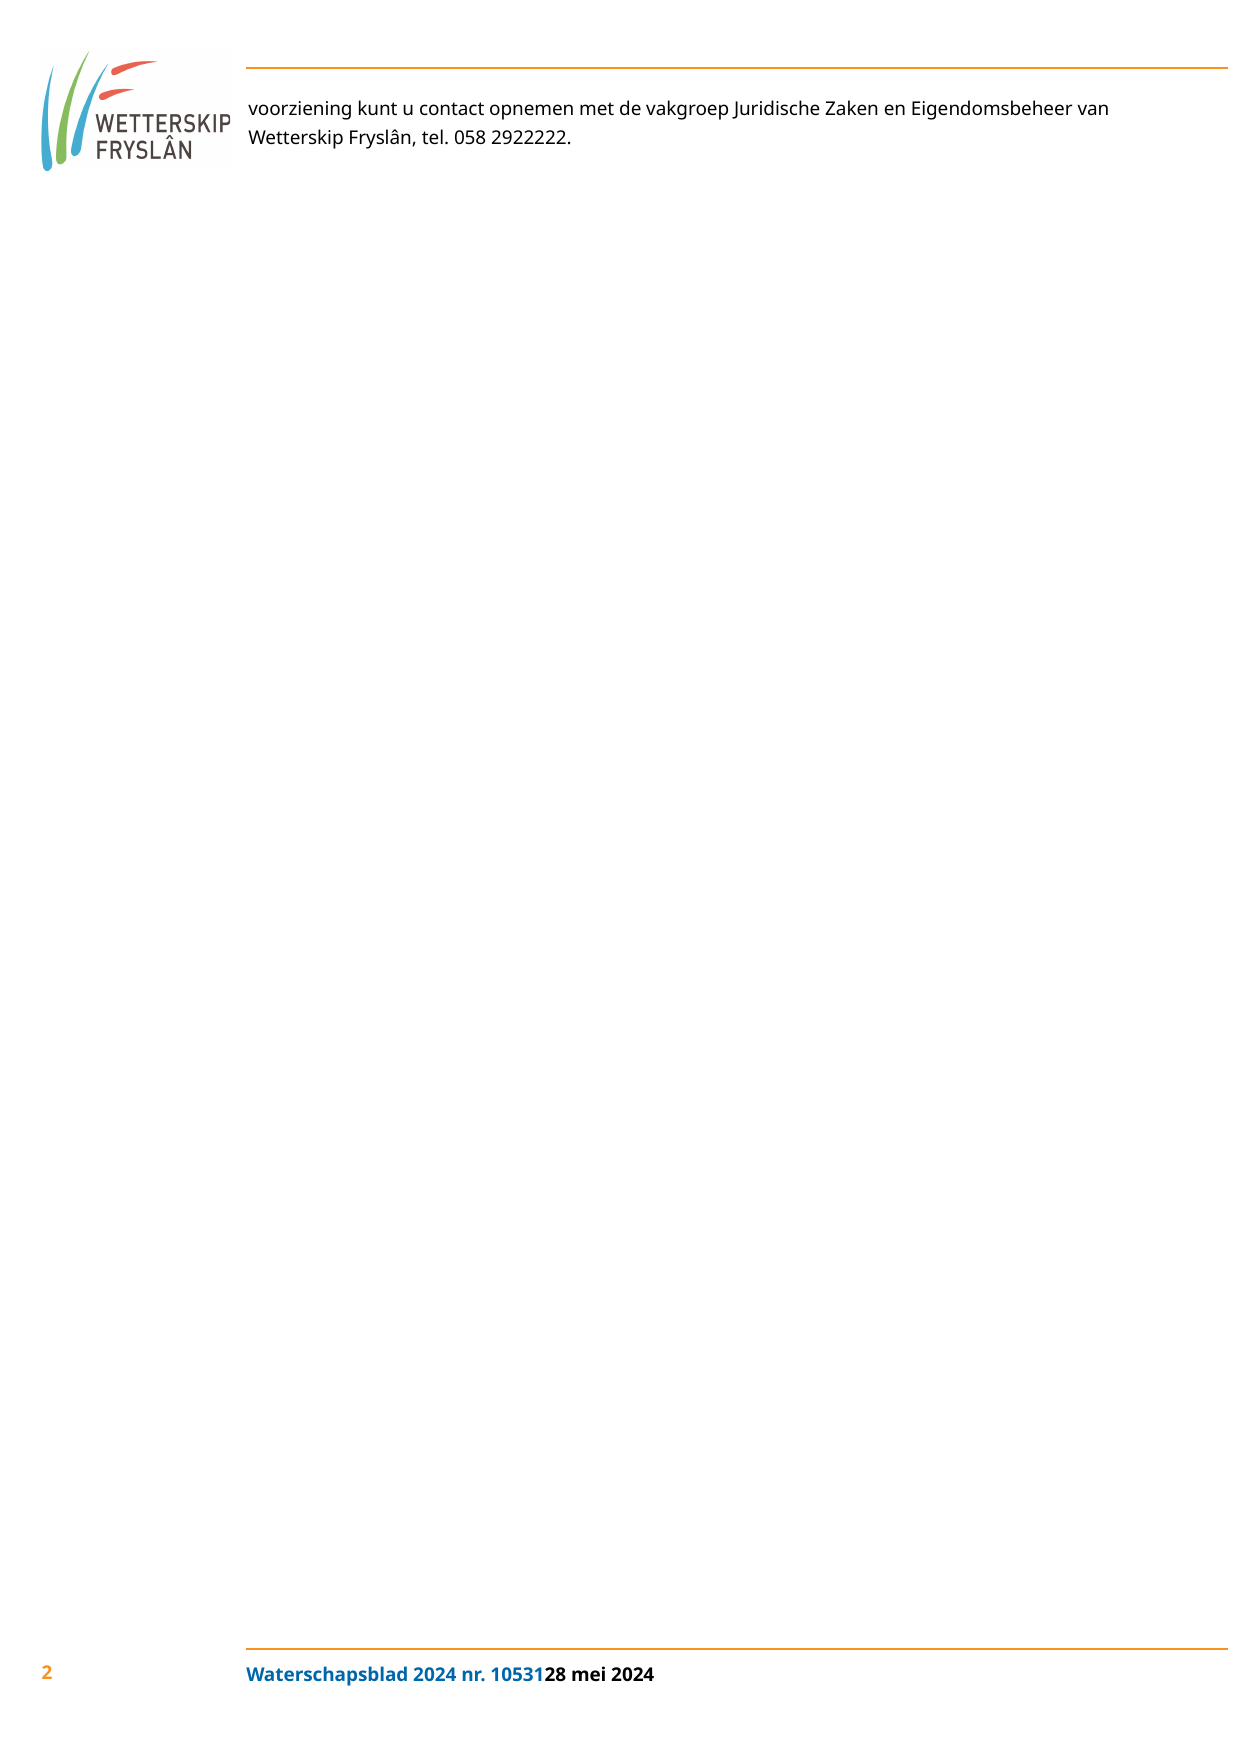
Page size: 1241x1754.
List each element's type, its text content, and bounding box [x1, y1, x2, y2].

picture [41, 47, 231, 172]
text voorziening kunt u contact opnemen met de vakgroep Juridische Zaken en Eigendomsbeheer van Wetterskip Fryslân, tel. 058 2922222. [248, 95, 1152, 150]
